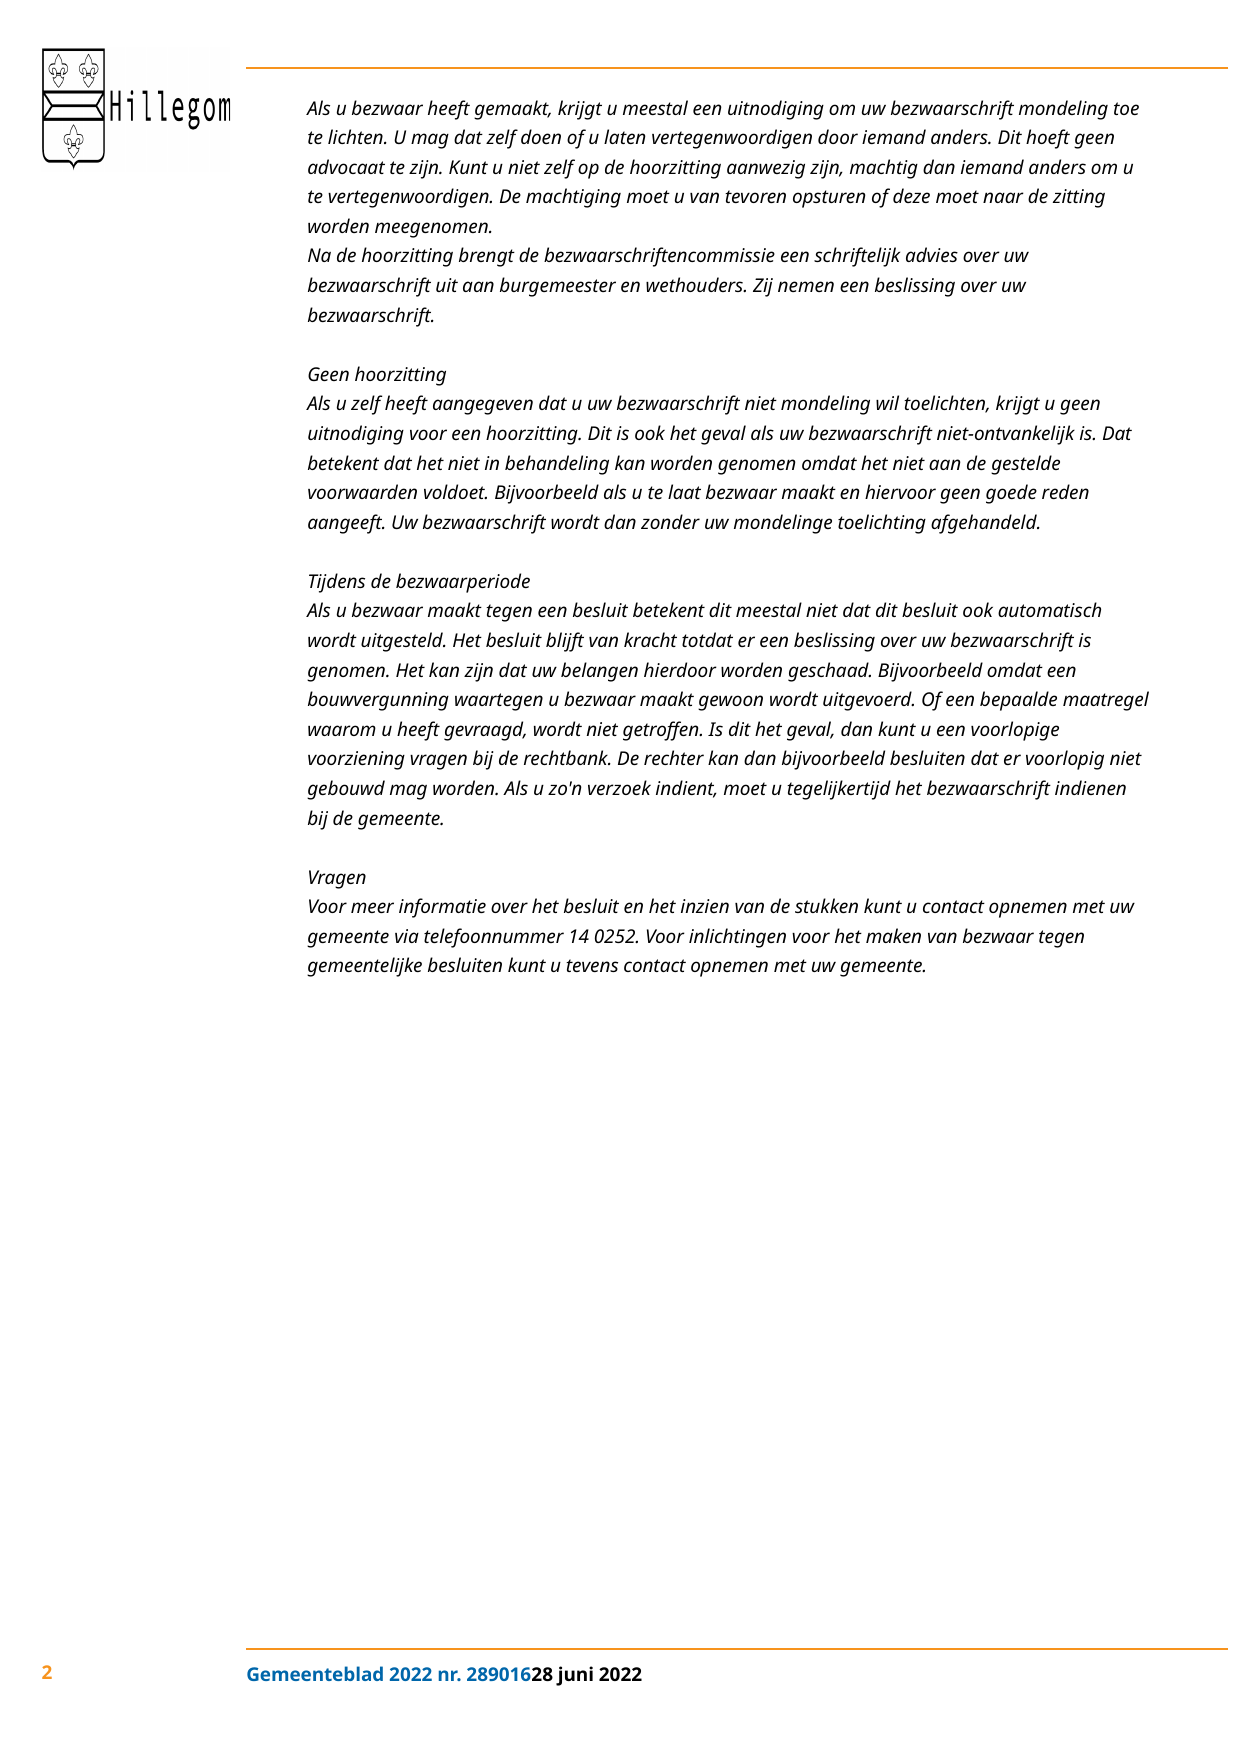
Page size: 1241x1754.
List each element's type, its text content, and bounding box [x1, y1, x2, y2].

list Als u bezwaar maakt tegen een besluit betekent dit meestal niet dat dit besluit ook automatisch wordt uitgesteld. Het besluit blijft van kracht totdat er een beslissing over uw bezwaarschrift is genomen. Het kan zijn dat uw belangen hierdoor worden geschaad. Bijvoorbeeld omdat een bouwvergunning waartegen u bezwaar maakt gewoon wordt uitgevoerd. Of een bepaalde maatregel waarom u heeft gevraagd, wordt niet getroffen. Is dit het geval, dan kunt u een voorlopige voorziening vragen bij de rechtbank. De rechter kan dan bijvoorbeeld besluiten dat er voorlopig niet gebouwd mag worden. Als u zo'n verzoek indient, moet u tegelijkertijd het bezwaarschrift indienen bij de gemeente. [248, 598, 1152, 831]
list Als u bezwaar heeft gemaakt, krijgt u meestal een uitnodiging om uw bezwaarschrift mondeling toe te lichten. U mag dat zelf doen of u laten vertegenwoordigen door iemand anders. Dit hoeft geen advocaat te zijn. Kunt u niet zelf op de hoorzitting aanwezig zijn, machtig dan iemand anders om u te vertegenwoordigen. De machtiging moet u van tevoren opsturen of deze moet naar de zitting worden meegenomen. [248, 95, 1152, 239]
list Als u zelf heeft aangegeven dat u uw bezwaarschrift niet mondeling wil toelichten, krijgt u geen uitnodiging voor een hoorzitting. Dit is ook het geval als uw bezwaarschrift niet-ontvankelijk is. Dat betekent dat het niet in behandeling kan worden genomen omdat het niet aan de gestelde voorwaarden voldoet. Bijvoorbeeld als u te laat bezwaar maakt en hiervoor geen goede reden aangeeft. Uw bezwaarschrift wordt dan zonder uw mondelinge toelichting afgehandeld. [248, 391, 1152, 535]
list Na de hoorzitting brengt de bezwaarschriftencommissie een schriftelijk advies over uw bezwaarschrift uit aan burgemeester en wethouders. Zij nemen een beslissing over uw bezwaarschrift. [248, 243, 1152, 328]
list Tijdens de bezwaarperiode [248, 568, 1152, 594]
list Vragen [248, 864, 1152, 890]
list Geen hoorzitting [248, 361, 1152, 387]
picture [41, 47, 231, 172]
list Voor meer informatie over het besluit en het inzien van de stukken kunt u contact opnemen met uw gemeente via telefoonnummer 14 0252. Voor inlichtingen voor het maken van bezwaar tegen gemeentelijke besluiten kunt u tevens contact opnemen met uw gemeente. [248, 893, 1152, 978]
